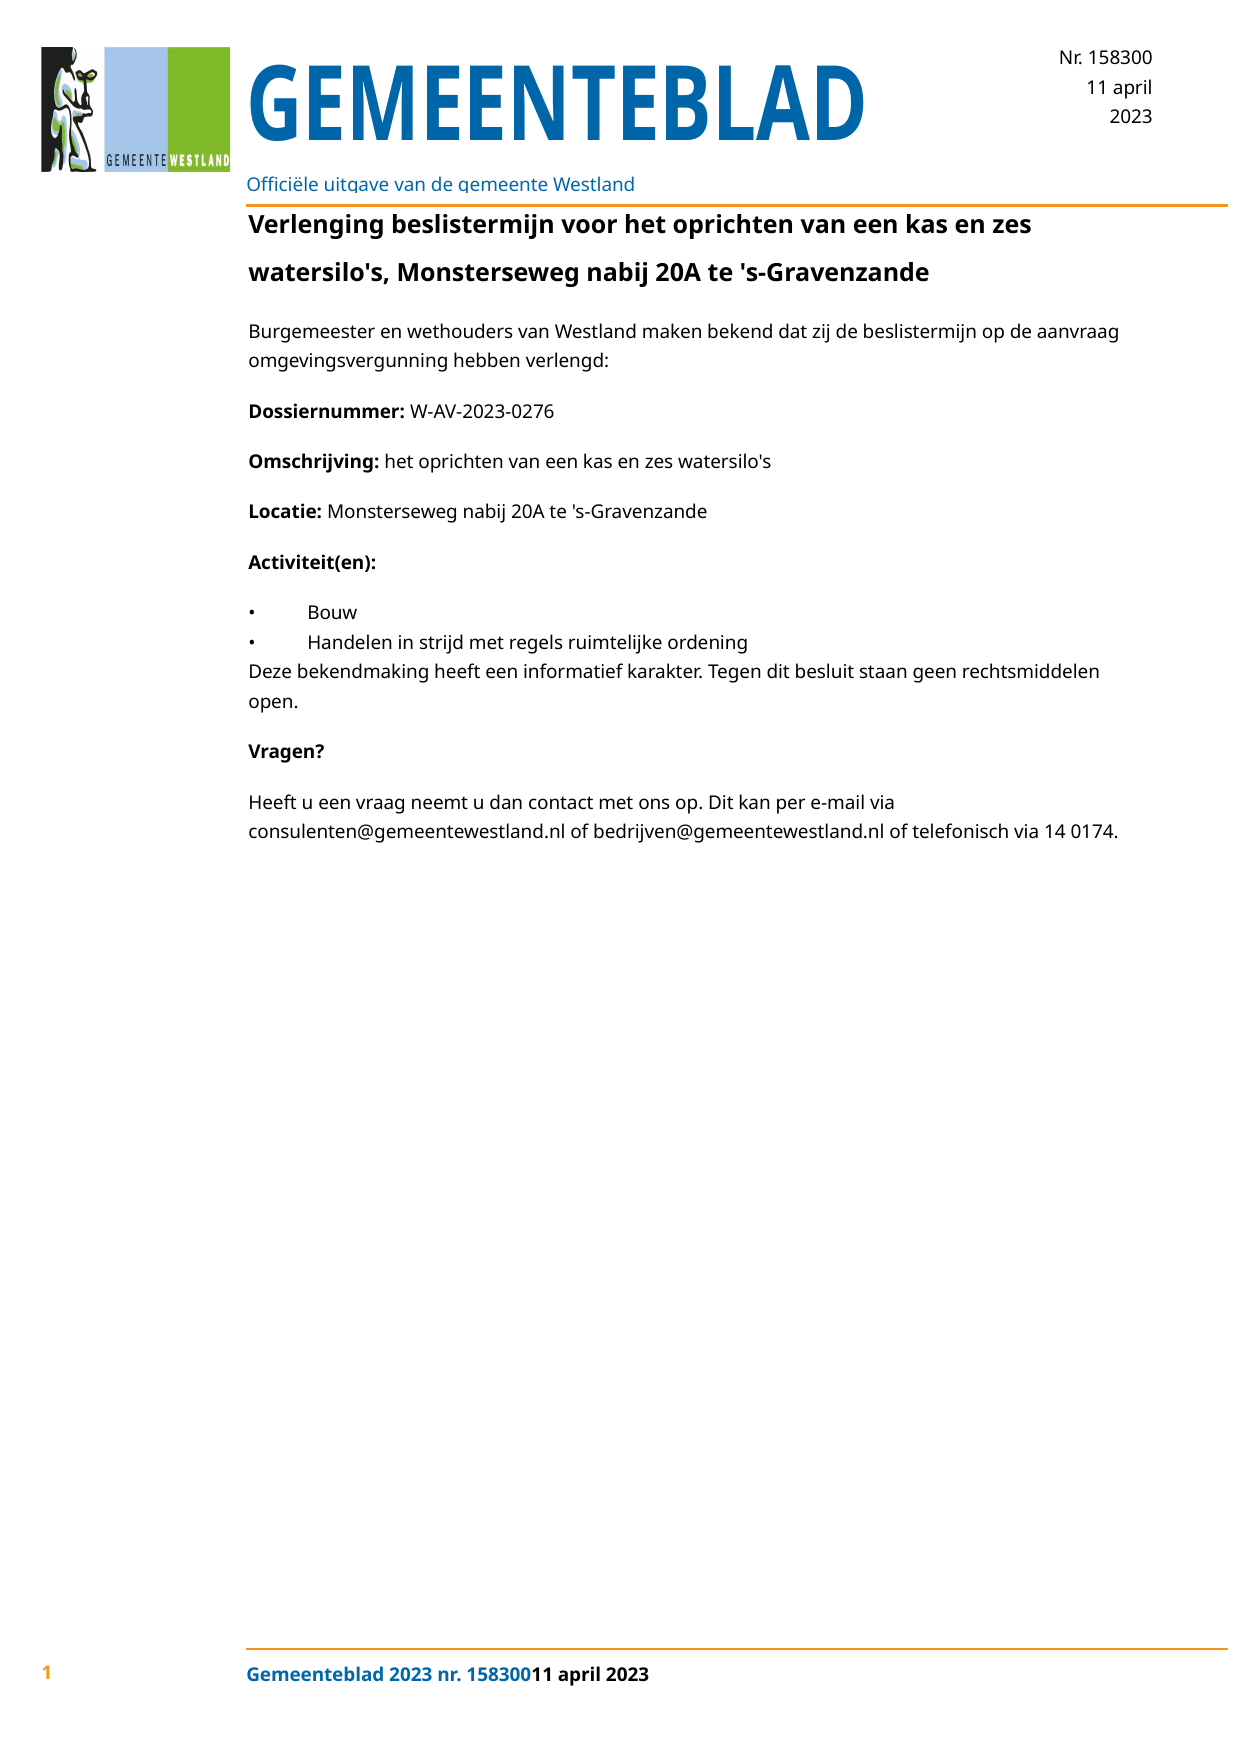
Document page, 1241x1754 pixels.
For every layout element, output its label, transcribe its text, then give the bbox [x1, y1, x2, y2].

list Bouw [248, 599, 1152, 625]
text Dossiernummer: W-AV-2023-0276 [248, 398, 1152, 424]
text Burgemeester en wethouders van Westland maken bekend dat zij de beslistermijn op de aanvraag omgevingsvergunning hebben verlengd: [248, 318, 1152, 373]
text Verlenging beslistermijn voor het oprichten van een kas en zes watersilo's, Monsterseweg nabij 20A te 's-Gravenzande [248, 207, 1152, 288]
text Deze bekendmaking heeft een informatief karakter. Tegen dit besluit staan geen rechtsmiddelen open. [248, 659, 1152, 714]
text Activiteit(en): [248, 549, 1152, 575]
picture [41, 47, 231, 172]
text Heeft u een vraag neemt u dan contact met ons op. Dit kan per e-mail via consulenten@gemeentewestland.nl of bedrijven@gemeentewestland.nl of telefonisch via 14 0174. [248, 789, 1152, 844]
list Handelen in strijd met regels ruimtelijke ordening [248, 629, 1152, 655]
text Omschrijving: het oprichten van een kas en zes watersilo's [248, 448, 1152, 474]
text Vragen? [248, 739, 1152, 764]
text Locatie: Monsterseweg nabij 20A te 's-Gravenzande [248, 499, 1152, 524]
